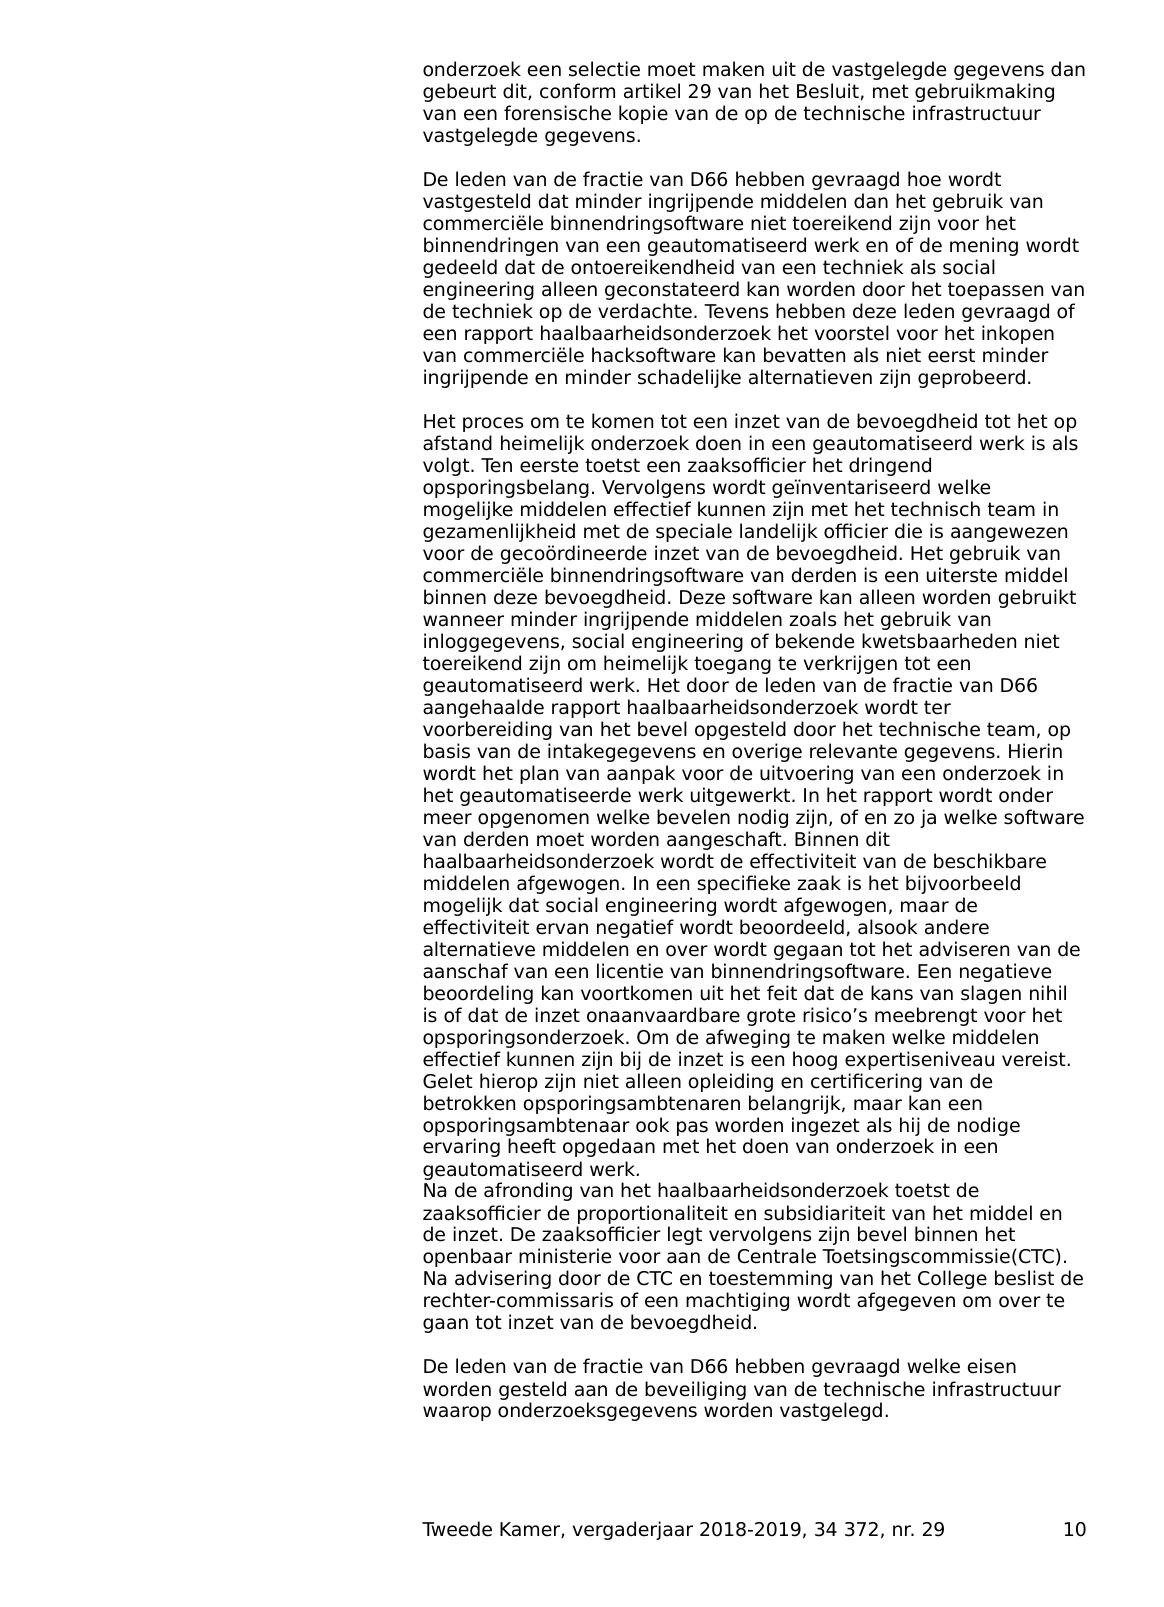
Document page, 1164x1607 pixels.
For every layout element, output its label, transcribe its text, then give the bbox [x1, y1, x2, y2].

text onderzoek een selectie moet maken uit de vastgelegde gegevens dan gebeurt dit, conform artikel 29 van het Besluit, met gebruikmaking van een forensische kopie van de op de technische infrastructuur vastgelegde gegevens. [422, 59, 1087, 147]
text Na de afronding van het haalbaarheidsonderzoek toetst de zaaksofficier de proportionaliteit en subsidiariteit van het middel en de inzet. De zaaksofficier legt vervolgens zijn bevel binnen het openbaar ministerie voor aan de Centrale Toetsingscommissie(CTC). Na advisering door de CTC en toestemming van het College beslist de rechter-commissaris of een machtiging wordt afgegeven om over te gaan tot inzet van de bevoegdheid. [422, 1180, 1087, 1334]
text De leden van de fractie van D66 hebben gevraagd welke eisen worden gesteld aan de beveiliging van de technische infrastructuur waarop onderzoeksgegevens worden vastgelegd. [422, 1356, 1087, 1422]
text Het proces om te komen tot een inzet van de bevoegdheid tot het op afstand heimelijk onderzoek doen in een geautomatiseerd werk is als volgt. Ten eerste toetst een zaaksofficier het dringend opsporingsbelang. Vervolgens wordt geïnventariseerd welke mogelijke middelen effectief kunnen zijn met het technisch team in gezamenlijkheid met de speciale landelijk officier die is aangewezen voor de gecoördineerde inzet van de bevoegdheid. Het gebruik van commerciële binnendringsoftware van derden is een uiterste middel binnen deze bevoegdheid. Deze software kan alleen worden gebruikt wanneer minder ingrijpende middelen zoals het gebruik van inloggegevens, social engineering of bekende kwetsbaarheden niet toereikend zijn om heimelijk toegang te verkrijgen tot een geautomatiseerd werk. Het door de leden van de fractie van D66 aangehaalde rapport haalbaarheidsonderzoek wordt ter voorbereiding van het bevel opgesteld door het technische team, op basis van de intakegegevens en overige relevante gegevens. Hierin wordt het plan van aanpak voor de uitvoering van een onderzoek in het geautomatiseerde werk uitgewerkt. In het rapport wordt onder meer opgenomen welke bevelen nodig zijn, of en zo ja welke software van derden moet worden aangeschaft. Binnen dit haalbaarheidsonderzoek wordt de effectiviteit van de beschikbare middelen afgewogen. In een specifieke zaak is het bijvoorbeeld mogelijk dat social engineering wordt afgewogen, maar de effectiviteit ervan negatief wordt beoordeeld, alsook andere alternatieve middelen en over wordt gegaan tot het adviseren van de aanschaf van een licentie van binnendringsoftware. Een negatieve beoordeling kan voortkomen uit het feit dat de kans van slagen nihil is of dat de inzet onaanvaardbare grote risico’s meebrengt voor het opsporingsonderzoek. Om de afweging te maken welke middelen effectief kunnen zijn bij de inzet is een hoog expertiseniveau vereist. Gelet hierop zijn niet alleen opleiding en certificering van de betrokken opsporingsambtenaren belangrijk, maar kan een opsporingsambtenaar ook pas worden ingezet als hij de nodige ervaring heeft opgedaan met het doen van onderzoek in een geautomatiseerd werk. [422, 411, 1087, 1180]
text De leden van de fractie van D66 hebben gevraagd hoe wordt vastgesteld dat minder ingrijpende middelen dan het gebruik van commerciële binnendringsoftware niet toereikend zijn voor het binnendringen van een geautomatiseerd werk en of de mening wordt gedeeld dat de ontoereikendheid van een techniek als social engineering alleen geconstateerd kan worden door het toepassen van de techniek op de verdachte. Tevens hebben deze leden gevraagd of een rapport haalbaarheidsonderzoek het voorstel voor het inkopen van commerciële hacksoftware kan bevatten als niet eerst minder ingrijpende en minder schadelijke alternatieven zijn geprobeerd. [422, 169, 1087, 389]
